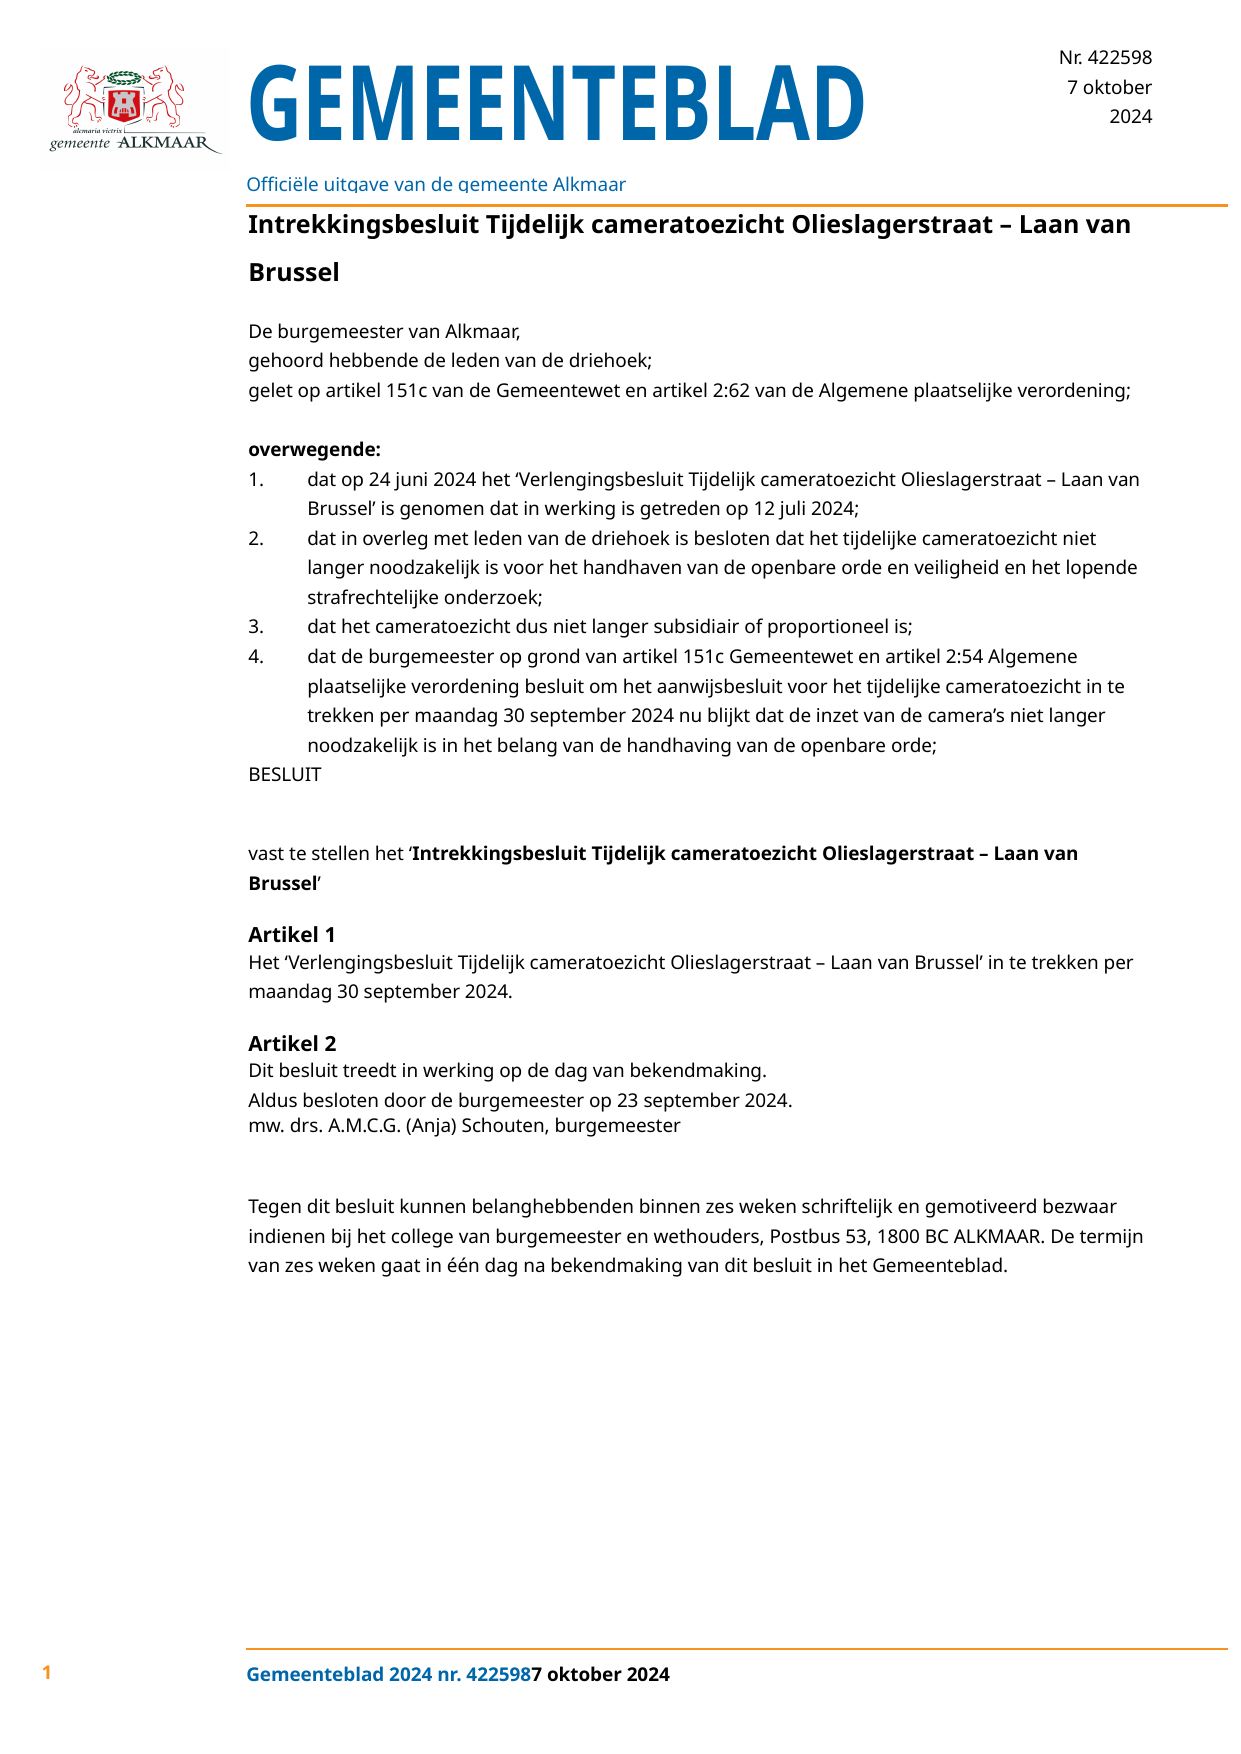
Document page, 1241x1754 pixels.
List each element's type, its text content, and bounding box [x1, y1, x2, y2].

text Artikel 1 [248, 921, 1152, 949]
text gehoord hebbende de leden van de driehoek; [248, 347, 1152, 373]
text Aldus besloten door de burgemeester op 23 september 2024. [248, 1087, 1152, 1113]
list dat in overleg met leden van de driehoek is besloten dat het tijdelijke cameratoezicht niet langer noodzakelijk is voor het handhaven van de openbare orde en veiligheid en het lopende strafrechtelijke onderzoek; [248, 525, 1152, 610]
list dat de burgemeester op grond van artikel 151c Gemeentewet en artikel 2:54 Algemene plaatselijke verordening besluit om het aanwijsbesluit voor het tijdelijke cameratoezicht in te trekken per maandag 30 september 2024 nu blijkt dat de inzet van de camera’s niet langer noodzakelijk is in het belang van de handhaving van de openbare orde; [248, 643, 1152, 758]
text De burgemeester van Alkmaar, [248, 318, 1152, 344]
text Intrekkingsbesluit Tijdelijk cameratoezicht Olieslagerstraat – Laan van Brussel [248, 207, 1152, 288]
picture [41, 47, 231, 172]
text Dit besluit treedt in werking op de dag van bekendmaking. [248, 1057, 1152, 1083]
text Het ‘Verlengingsbesluit Tijdelijk cameratoezicht Olieslagerstraat – Laan van Brussel’ in te trekken per maandag 30 september 2024. [248, 949, 1152, 1004]
list dat het cameratoezicht dus niet langer subsidiair of proportioneel is; [248, 614, 1152, 639]
text Artikel 2 [248, 1029, 1152, 1057]
text Tegen dit besluit kunnen belanghebbenden binnen zes weken schriftelijk en gemotiveerd bezwaar indienen bij het college van burgemeester en wethouders, Postbus 53, 1800 BC ALKMAAR. De termijn van zes weken gaat in één dag na bekendmaking van dit besluit in het Gemeenteblad. [248, 1193, 1152, 1278]
text BESLUIT [248, 762, 1152, 787]
text overwegende: [248, 436, 1152, 462]
text mw. drs. A.M.C.G. (Anja) Schouten, burgemeester [248, 1113, 1152, 1138]
list dat op 24 juni 2024 het ‘Verlengingsbesluit Tijdelijk cameratoezicht Olieslagerstraat – Laan van Brussel’ is genomen dat in werking is getreden op 12 juli 2024; [248, 466, 1152, 521]
text gelet op artikel 151c van de Gemeentewet en artikel 2:62 van de Algemene plaatselijke verordening; [248, 377, 1152, 403]
text vast te stellen het ‘Intrekkingsbesluit Tijdelijk cameratoezicht Olieslagerstraat – Laan van Brussel’ [248, 841, 1152, 896]
